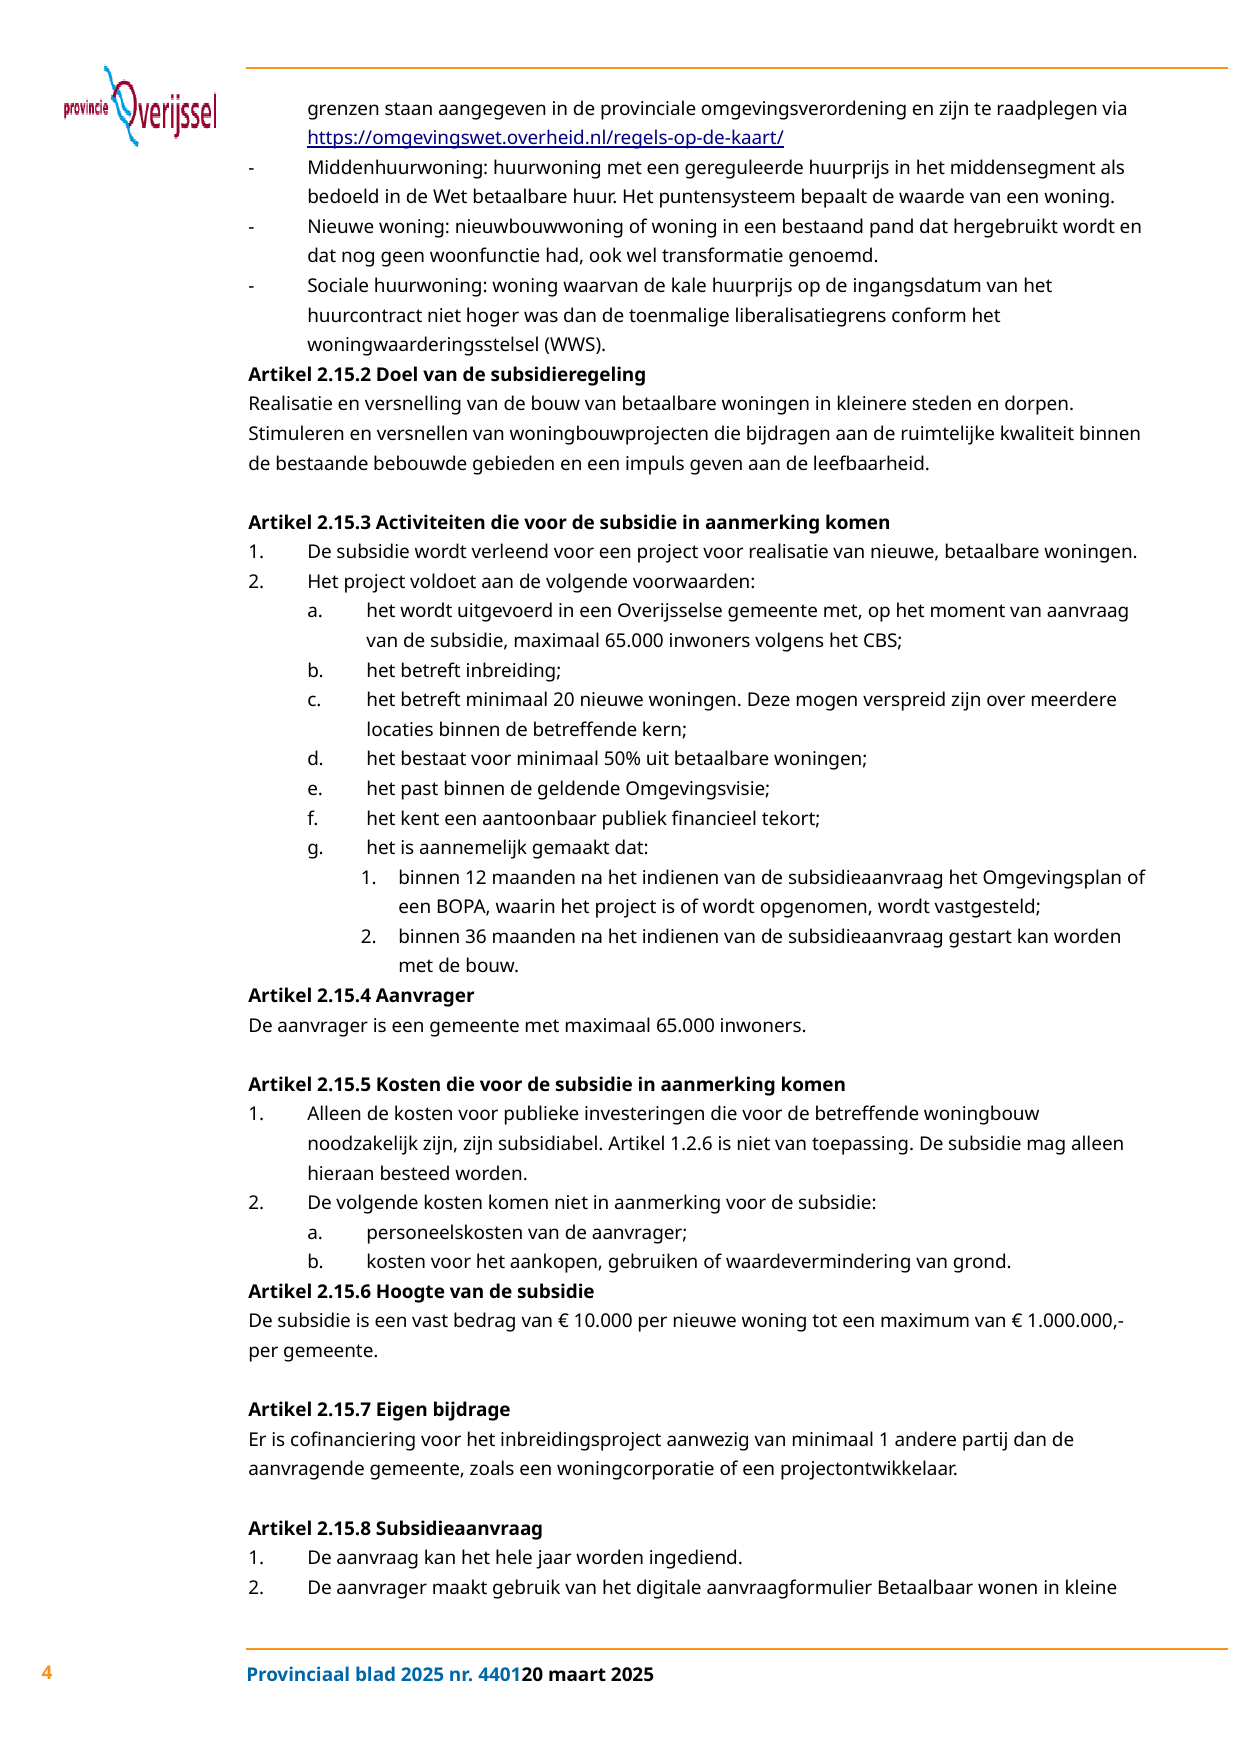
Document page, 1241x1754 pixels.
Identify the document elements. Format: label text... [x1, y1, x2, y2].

text Er is cofinanciering voor het inbreidingsproject aanwezig van minimaal 1 andere partij dan de aanvragende gemeente, zoals een woningcorporatie of een projectontwikkelaar. [248, 1426, 1152, 1481]
list het past binnen de geldende Omgevingsvisie; [307, 775, 1152, 801]
text Artikel 2.15.3 Activiteiten die voor de subsidie in aanmerking komen [248, 509, 1152, 535]
list binnen 12 maanden na het indienen van de subsidieaanvraag het Omgevingsplan of een BOPA, waarin het project is of wordt opgenomen, wordt vastgesteld; [361, 864, 1152, 919]
text Artikel 2.15.4 Aanvrager [248, 982, 1152, 1008]
list De volgende kosten komen niet in aanmerking voor de subsidie: [248, 1189, 1152, 1215]
list De aanvraag kan het hele jaar worden ingediend. [248, 1544, 1152, 1570]
text Artikel 2.15.2 Doel van de subsidieregeling [248, 361, 1152, 387]
list grenzen staan aangegeven in de provinciale omgevingsverordening en zijn te raadplegen via https://omgevingswet.overheid.nl/regels-op-de-kaart/ [248, 95, 1152, 150]
text De aanvrager is een gemeente met maximaal 65.000 inwoners. [248, 1012, 1152, 1038]
text Artikel 2.15.7 Eigen bijdrage [248, 1396, 1152, 1422]
list het wordt uitgevoerd in een Overijsselse gemeente met, op het moment van aanvraag van de subsidie, maximaal 65.000 inwoners volgens het CBS; [307, 598, 1152, 653]
text De subsidie is een vast bedrag van € 10.000 per nieuwe woning tot een maximum van € 1.000.000,- per gemeente. [248, 1308, 1152, 1363]
list Sociale huurwoning: woning waarvan de kale huurprijs op de ingangsdatum van het huurcontract niet hoger was dan de toenmalige liberalisatiegrens conform het woningwaarderingsstelsel (WWS). [248, 272, 1152, 357]
list De aanvrager maakt gebruik van het digitale aanvraagformulier Betaalbaar wonen in kleine [248, 1574, 1152, 1600]
list het is aannemelijk gemaakt dat: [307, 834, 1152, 860]
text Artikel 2.15.8 Subsidieaanvraag [248, 1515, 1152, 1541]
list het bestaat voor minimaal 50% uit betaalbare woningen; [307, 746, 1152, 771]
list Nieuwe woning: nieuwbouwwoning of woning in een bestaand pand dat hergebruikt wordt en dat nog geen woonfunctie had, ook wel transformatie genoemd. [248, 213, 1152, 268]
list Alleen de kosten voor publieke investeringen die voor de betreffende woningbouw noodzakelijk zijn, zijn subsidiabel. Artikel 1.2.6 is niet van toepassing. De subsidie mag alleen hieraan besteed worden. [248, 1101, 1152, 1186]
text Artikel 2.15.5 Kosten die voor de subsidie in aanmerking komen [248, 1071, 1152, 1097]
list het betreft minimaal 20 nieuwe woningen. Deze mogen verspreid zijn over meerdere locaties binnen de betreffende kern; [307, 686, 1152, 742]
picture [41, 47, 231, 172]
list het kent een aantoonbaar publiek financieel tekort; [307, 805, 1152, 831]
list kosten voor het aankopen, gebruiken of waardevermindering van grond. [307, 1248, 1152, 1274]
list het betreft inbreiding; [307, 657, 1152, 683]
list Middenhuurwoning: huurwoning met een gereguleerde huurprijs in het middensegment als bedoeld in de Wet betaalbare huur. Het puntensysteem bepaalt de waarde van een woning. [248, 154, 1152, 209]
list De subsidie wordt verleend voor een project voor realisatie van nieuwe, betaalbare woningen. [248, 538, 1152, 564]
list Het project voldoet aan de volgende voorwaarden: [248, 568, 1152, 594]
list binnen 36 maanden na het indienen van de subsidieaanvraag gestart kan worden met de bouw. [361, 923, 1152, 978]
list personeelskosten van de aanvrager; [307, 1219, 1152, 1245]
text Realisatie en versnelling van de bouw van betaalbare woningen in kleinere steden en dorpen. Stimuleren en versnellen van woningbouwprojecten die bijdragen aan de ruimtelijke kwaliteit binnen de bestaande bebouwde gebieden en een impuls geven aan de leefbaarheid. [248, 391, 1152, 476]
text Artikel 2.15.6 Hoogte van de subsidie [248, 1278, 1152, 1304]
